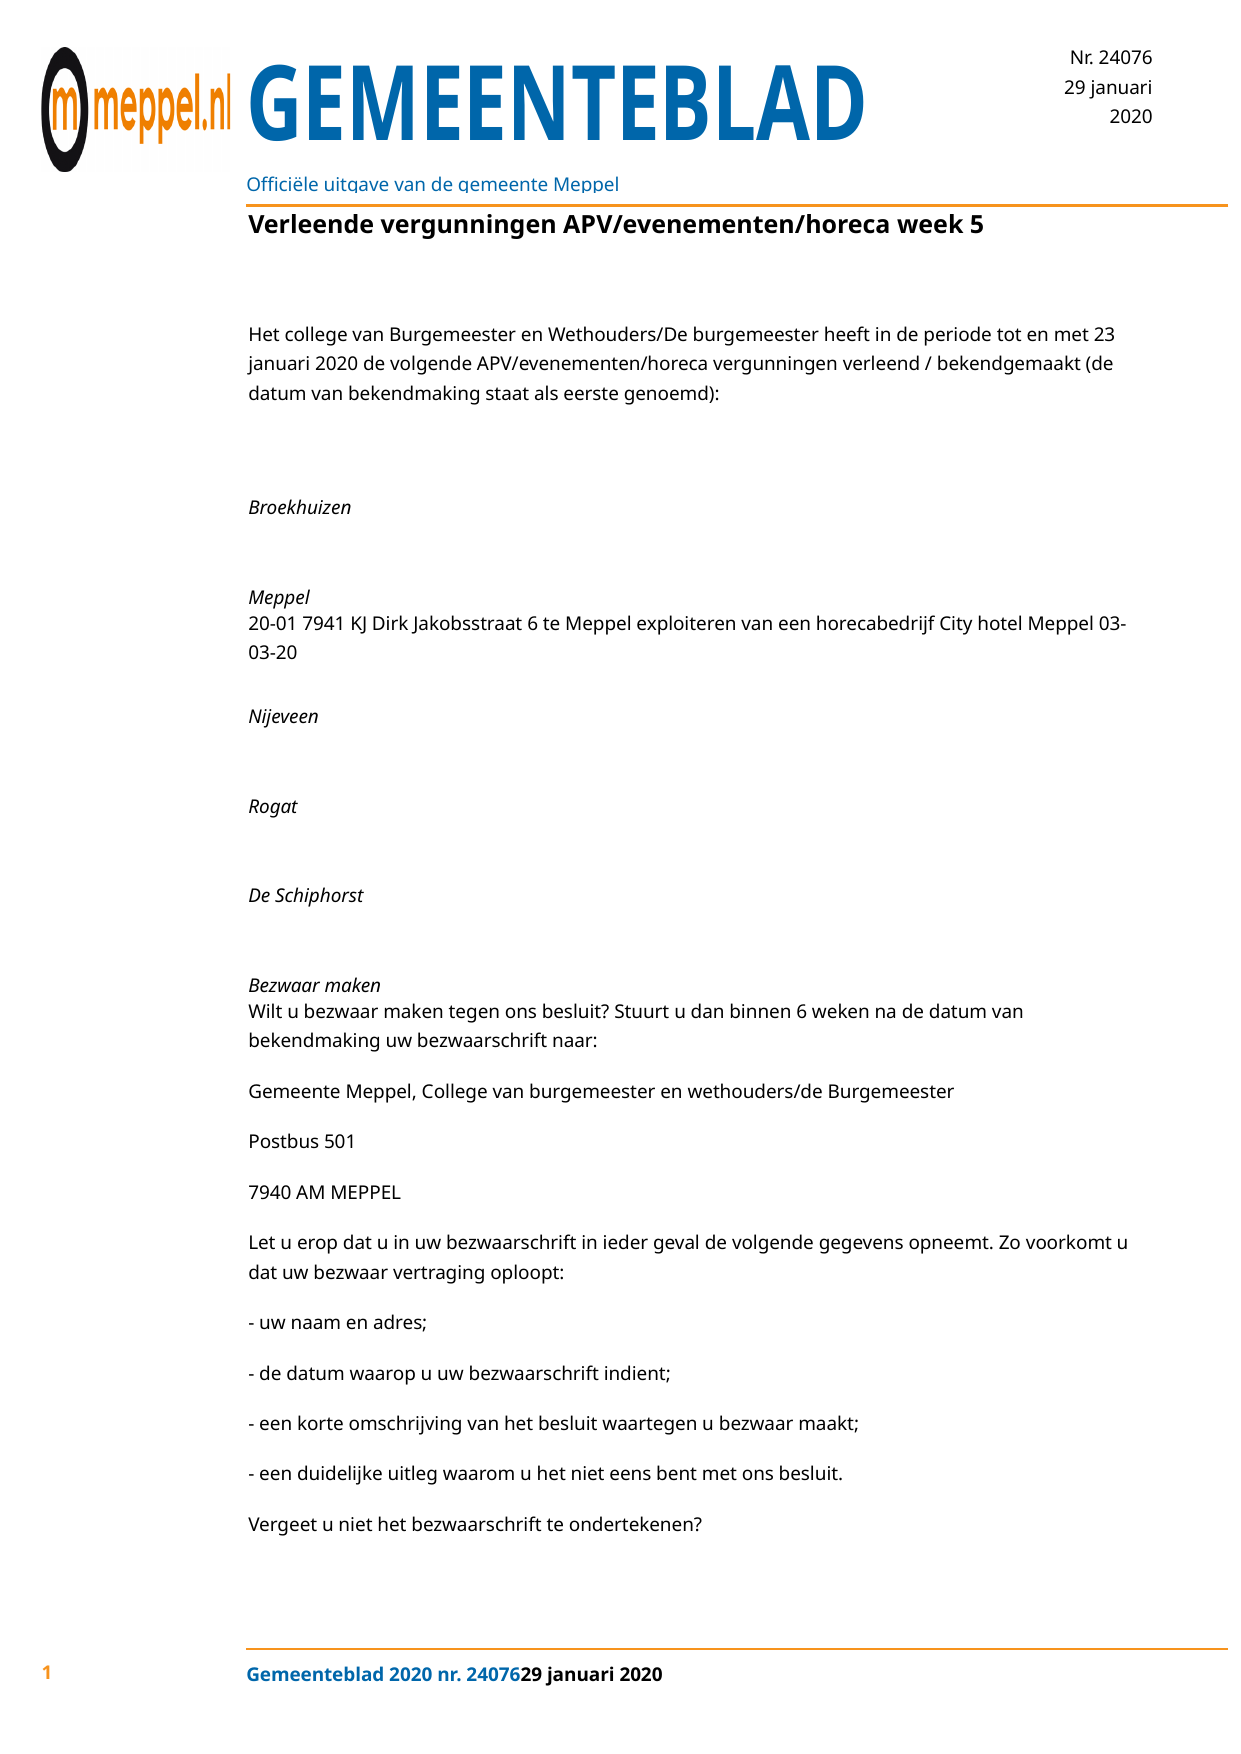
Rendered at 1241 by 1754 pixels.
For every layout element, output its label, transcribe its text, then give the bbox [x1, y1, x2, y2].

text Gemeente Meppel, College van burgemeester en wethouders/de Burgemeester [248, 1078, 1152, 1104]
text - een korte omschrijving van het besluit waartegen u bezwaar maakt; [248, 1410, 1152, 1436]
text 20-01 7941 KJ Dirk Jakobsstraat 6 te Meppel exploiteren van een horecabedrijf City hotel Meppel 03-03-20 [248, 610, 1152, 665]
text Broekhuizen [248, 494, 1152, 520]
text - uw naam en adres; [248, 1309, 1152, 1335]
text Bezwaar maken [248, 972, 1152, 998]
text - de datum waarop u uw bezwaarschrift indient; [248, 1360, 1152, 1385]
text Postbus 501 [248, 1128, 1152, 1154]
text Verleende vergunningen APV/evenementen/horeca week 5 [248, 207, 1152, 241]
text Vergeet u niet het bezwaarschrift te ondertekenen? [248, 1511, 1152, 1537]
text 7940 AM MEPPEL [248, 1179, 1152, 1204]
text - een duidelijke uitleg waarom u het niet eens bent met ons besluit. [248, 1461, 1152, 1486]
text De Schiphorst [248, 883, 1152, 908]
text Let u erop dat u in uw bezwaarschrift in ieder geval de volgende gegevens opneemt. Zo voorkomt u dat uw bezwaar vertraging oploopt: [248, 1229, 1152, 1284]
text Het college van Burgemeester en Wethouders/De burgemeester heeft in de periode tot en met 23 januari 2020 de volgende APV/evenementen/horeca vergunningen verleend / bekendgemaakt (de datum van bekendmaking staat als eerste genoemd): [248, 321, 1152, 406]
picture [41, 47, 231, 172]
text Meppel [248, 584, 1152, 610]
text Rogat [248, 793, 1152, 819]
text Wilt u bezwaar maken tegen ons besluit? Stuurt u dan binnen 6 weken na de datum van bekendmaking uw bezwaarschrift naar: [248, 998, 1152, 1053]
text Nijeveen [248, 703, 1152, 729]
